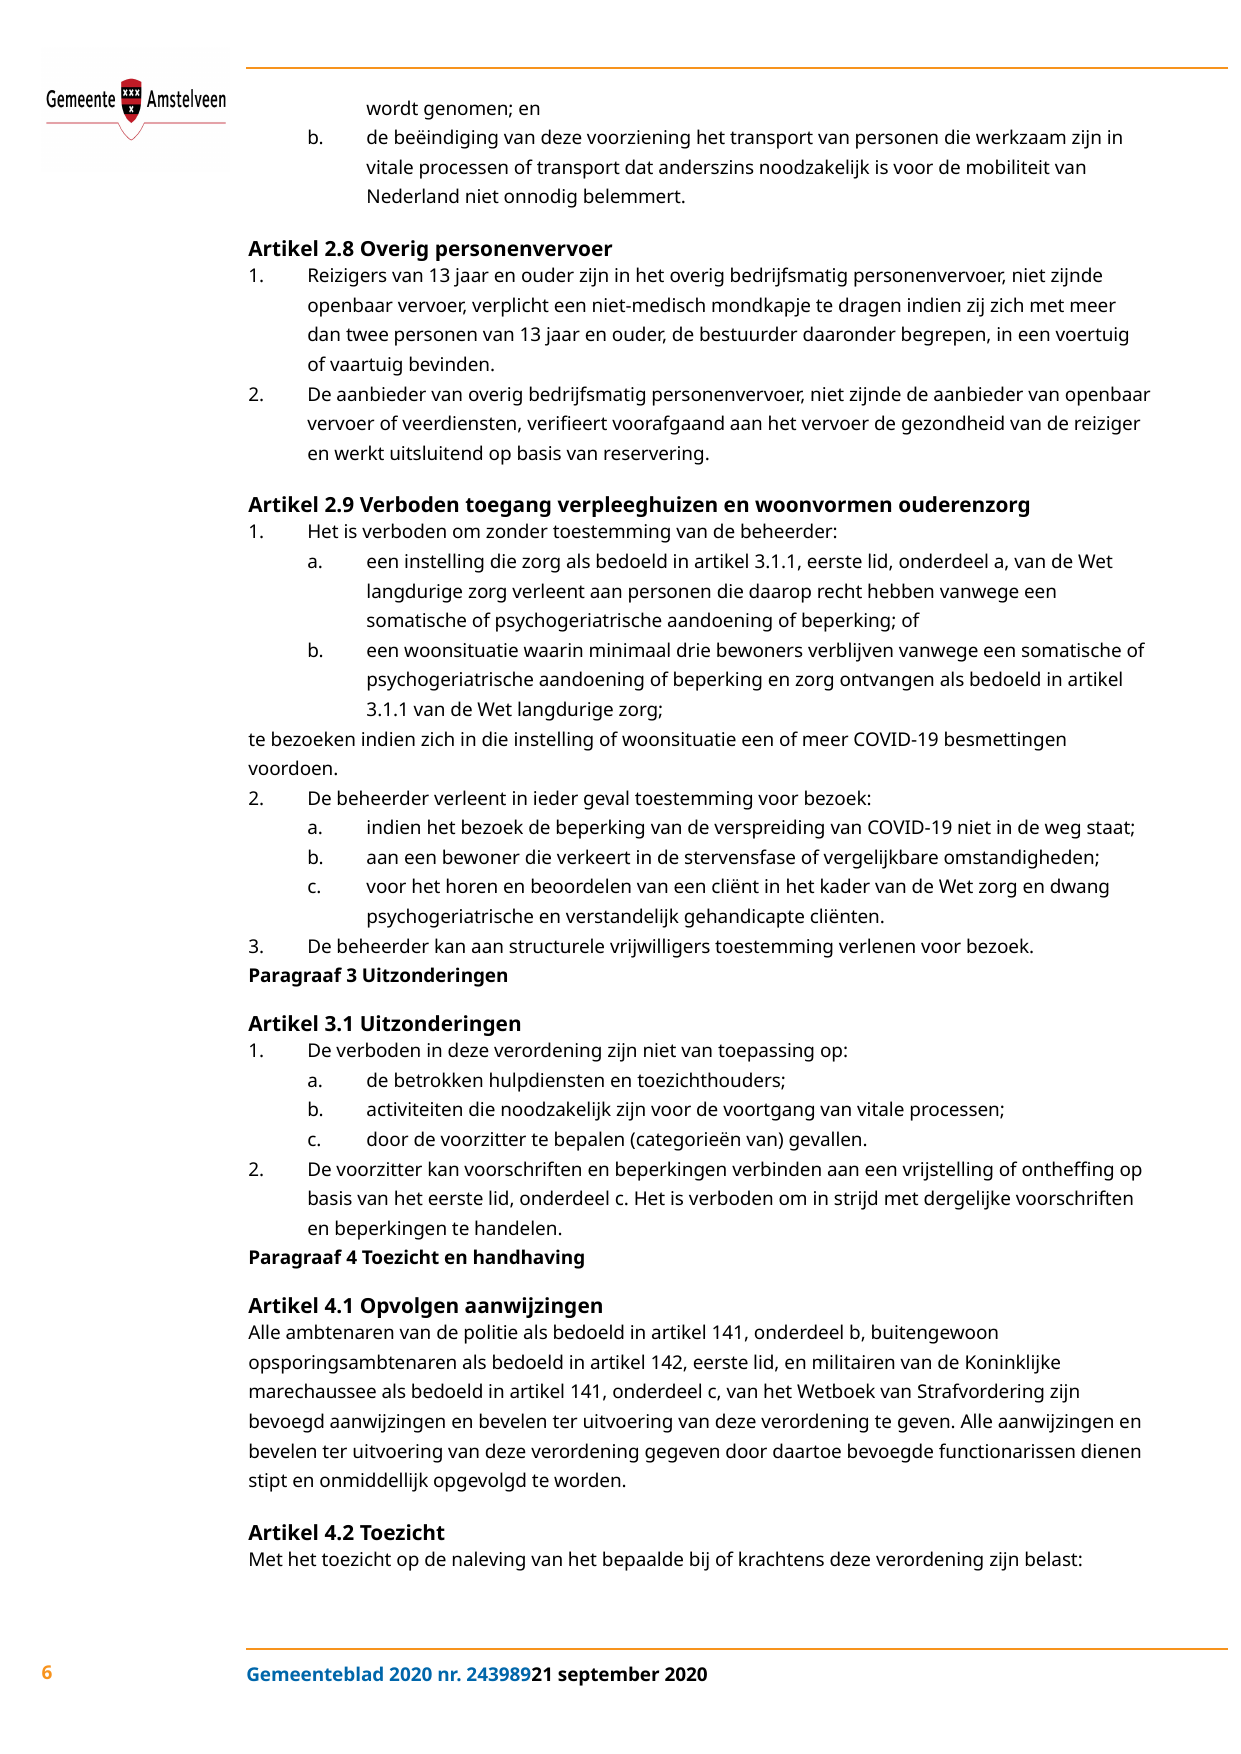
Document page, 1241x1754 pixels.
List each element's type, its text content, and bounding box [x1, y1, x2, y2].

list indien het bezoek de beperking van de verspreiding van COVID-19 niet in de weg staat; [307, 814, 1152, 840]
list De beheerder verleent in ieder geval toestemming voor bezoek: [248, 785, 1152, 811]
list De voorzitter kan voorschriften en beperkingen verbinden aan een vrijstelling of ontheffing op basis van het eerste lid, onderdeel c. Het is verboden om in strijd met dergelijke voorschriften en beperkingen te handelen. [248, 1156, 1152, 1241]
list aan een bewoner die verkeert in de stervensfase of vergelijkbare omstandigheden; [307, 844, 1152, 870]
list wordt genomen; en [307, 95, 1152, 121]
list De aanbieder van overig bedrijfsmatig personenvervoer, niet zijnde de aanbieder van openbaar vervoer of veerdiensten, verifieert voorafgaand aan het vervoer de gezondheid van de reiziger en werkt uitsluitend op basis van reservering. [248, 381, 1152, 466]
text Met het toezicht op de naleving van het bepaalde bij of krachtens deze verordening zijn belast: [248, 1546, 1152, 1572]
list voor het horen en beoordelen van een cliënt in het kader van de Wet zorg en dwang psychogeriatrische en verstandelijk gehandicapte cliënten. [307, 874, 1152, 929]
text Artikel 3.1 Uitzonderingen [248, 1009, 1152, 1037]
picture [41, 47, 231, 172]
list een woonsituatie waarin minimaal drie bewoners verblijven vanwege een somatische of psychogeriatrische aandoening of beperking en zorg ontvangen als bedoeld in artikel 3.1.1 van de Wet langdurige zorg; [307, 637, 1152, 722]
text Artikel 4.2 Toezicht [248, 1518, 1152, 1546]
text Artikel 4.1 Opvolgen aanwijzingen [248, 1291, 1152, 1319]
text Paragraaf 3 Uitzonderingen [248, 962, 1152, 988]
list De beheerder kan aan structurele vrijwilligers toestemming verlenen voor bezoek. [248, 933, 1152, 959]
text Alle ambtenaren van de politie als bedoeld in artikel 141, onderdeel b, buitengewoon opsporingsambtenaren als bedoeld in artikel 142, eerste lid, en militairen van de Koninklijke marechaussee als bedoeld in artikel 141, onderdeel c, van het Wetboek van Strafvordering zijn bevoegd aanwijzingen en bevelen ter uitvoering van deze verordening te geven. Alle aanwijzingen en bevelen ter uitvoering van deze verordening gegeven door daartoe bevoegde functionarissen dienen stipt en onmiddellijk opgevolgd te worden. [248, 1319, 1152, 1493]
text te bezoeken indien zich in die instelling of woonsituatie een of meer COVID-19 besmettingen voordoen. [248, 726, 1152, 781]
text Paragraaf 4 Toezicht en handhaving [248, 1244, 1152, 1270]
text Artikel 2.8 Overig personenvervoer [248, 234, 1152, 262]
list activiteiten die noodzakelijk zijn voor de voortgang van vitale processen; [307, 1097, 1152, 1122]
list Het is verboden om zonder toestemming van de beheerder: [248, 519, 1152, 544]
list door de voorzitter te bepalen (categorieën van) gevallen. [307, 1126, 1152, 1152]
list de beëindiging van deze voorziening het transport van personen die werkzaam zijn in vitale processen of transport dat anderszins noodzakelijk is voor de mobiliteit van Nederland niet onnodig belemmert. [307, 124, 1152, 209]
list een instelling die zorg als bedoeld in artikel 3.1.1, eerste lid, onderdeel a, van de Wet langdurige zorg verleent aan personen die daarop recht hebben vanwege een somatische of psychogeriatrische aandoening of beperking; of [307, 548, 1152, 633]
list Reizigers van 13 jaar en ouder zijn in het overig bedrijfsmatig personenvervoer, niet zijnde openbaar vervoer, verplicht een niet-medisch mondkapje te dragen indien zij zich met meer dan twee personen van 13 jaar en ouder, de bestuurder daaronder begrepen, in een voertuig of vaartuig bevinden. [248, 262, 1152, 377]
list de betrokken hulpdiensten en toezichthouders; [307, 1067, 1152, 1093]
text Artikel 2.9 Verboden toegang verpleeghuizen en woonvormen ouderenzorg [248, 490, 1152, 519]
list De verboden in deze verordening zijn niet van toepassing op: [248, 1037, 1152, 1063]
